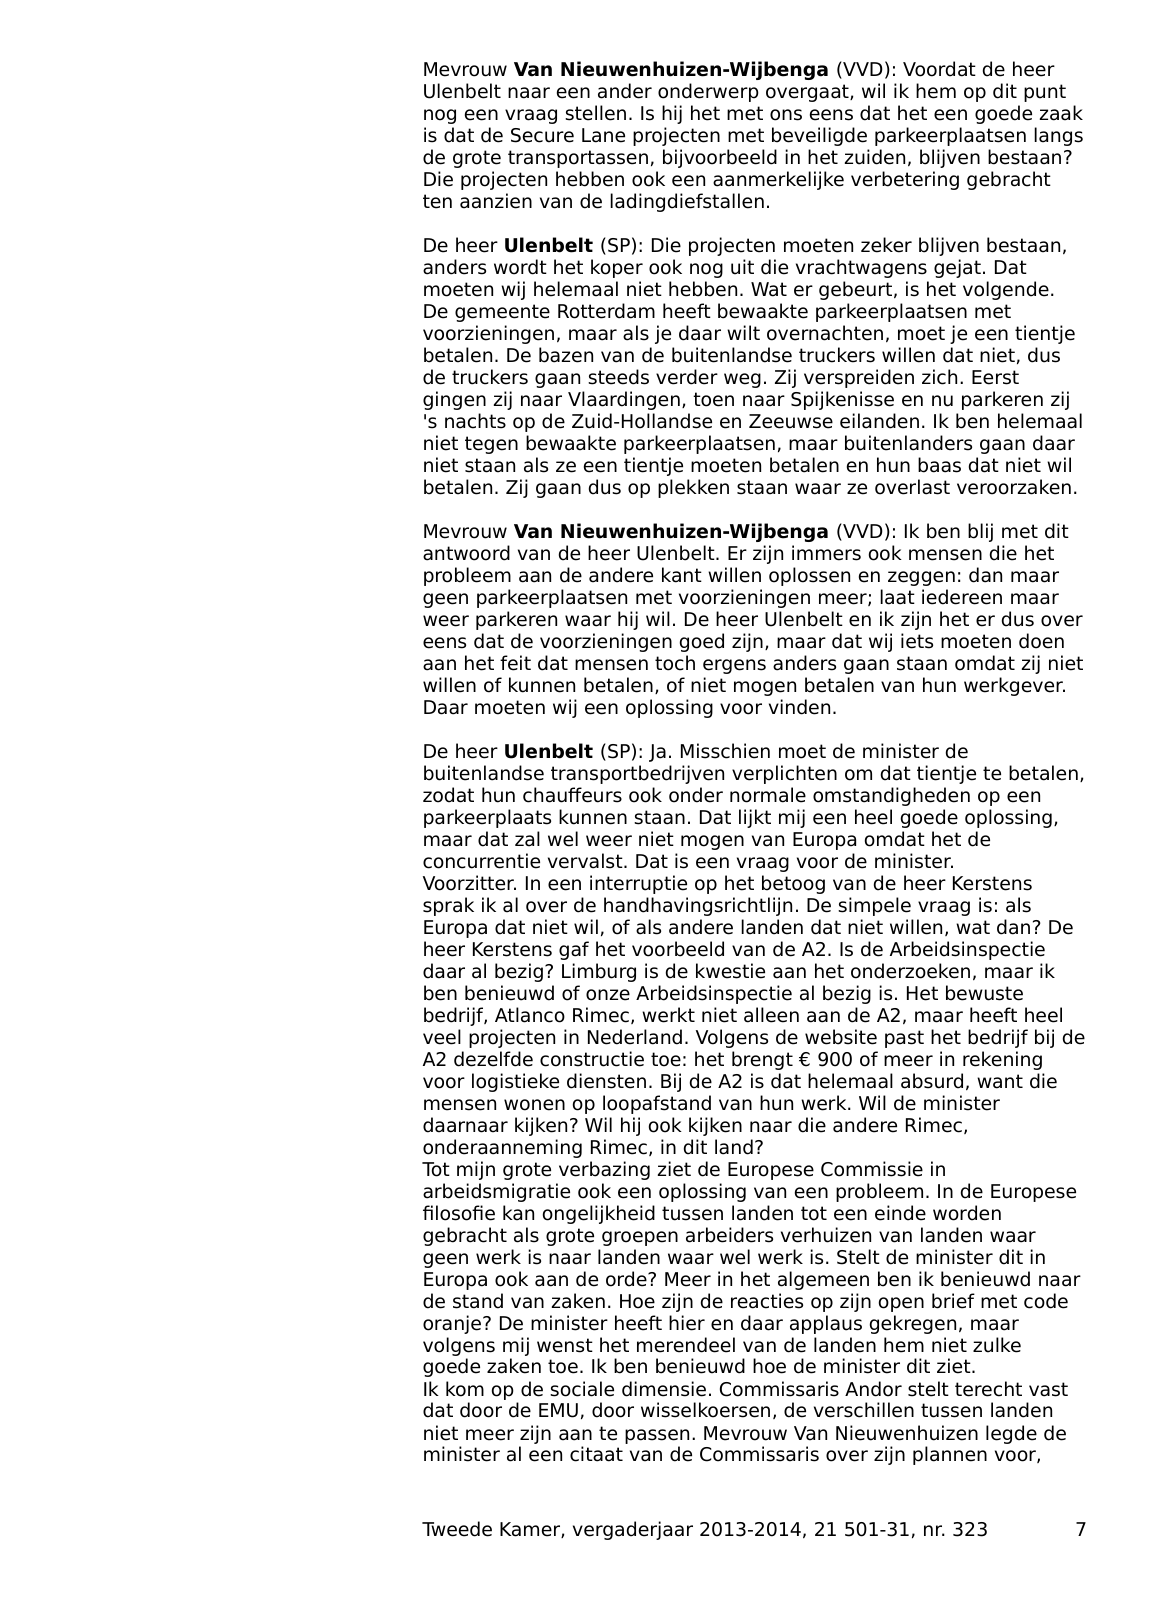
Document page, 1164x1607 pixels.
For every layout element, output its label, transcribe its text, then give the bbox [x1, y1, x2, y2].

text Ik kom op de sociale dimensie. Commissaris Andor stelt terecht vast dat door de EMU, door wisselkoersen, de verschillen tussen landen niet meer zijn aan te passen. Mevrouw Van Nieuwenhuizen legde de minister al een citaat van de Commissaris over zijn plannen voor, [422, 1378, 1087, 1466]
text De heer Ulenbelt (SP): Die projecten moeten zeker blijven bestaan, anders wordt het koper ook nog uit die vrachtwagens gejat. Dat moeten wij helemaal niet hebben. Wat er gebeurt, is het volgende. De gemeente Rotterdam heeft bewaakte parkeerplaatsen met voorzieningen, maar als je daar wilt overnachten, moet je een tientje betalen. De bazen van de buitenlandse truckers willen dat niet, dus de truckers gaan steeds verder weg. Zij verspreiden zich. Eerst gingen zij naar Vlaardingen, toen naar Spijkenisse en nu parkeren zij 's nachts op de Zuid-Hollandse en Zeeuwse eilanden. Ik ben helemaal niet tegen bewaakte parkeerplaatsen, maar buitenlanders gaan daar niet staan als ze een tientje moeten betalen en hun baas dat niet wil betalen. Zij gaan dus op plekken staan waar ze overlast veroorzaken. [422, 235, 1087, 499]
text Mevrouw Van Nieuwenhuizen-Wijbenga (VVD): Ik ben blij met dit antwoord van de heer Ulenbelt. Er zijn immers ook mensen die het probleem aan de andere kant willen oplossen en zeggen: dan maar geen parkeerplaatsen met voorzieningen meer; laat iedereen maar weer parkeren waar hij wil. De heer Ulenbelt en ik zijn het er dus over eens dat de voorzieningen goed zijn, maar dat wij iets moeten doen aan het feit dat mensen toch ergens anders gaan staan omdat zij niet willen of kunnen betalen, of niet mogen betalen van hun werkgever. Daar moeten wij een oplossing voor vinden. [422, 521, 1087, 719]
text Tot mijn grote verbazing ziet de Europese Commissie in arbeidsmigratie ook een oplossing van een probleem. In de Europese filosofie kan ongelijkheid tussen landen tot een einde worden gebracht als grote groepen arbeiders verhuizen van landen waar geen werk is naar landen waar wel werk is. Stelt de minister dit in Europa ook aan de orde? Meer in het algemeen ben ik benieuwd naar de stand van zaken. Hoe zijn de reacties op zijn open brief met code oranje? De minister heeft hier en daar applaus gekregen, maar volgens mij wenst het merendeel van de landen hem niet zulke goede zaken toe. Ik ben benieuwd hoe de minister dit ziet. [422, 1159, 1087, 1378]
text Mevrouw Van Nieuwenhuizen-Wijbenga (VVD): Voordat de heer Ulenbelt naar een ander onderwerp overgaat, wil ik hem op dit punt nog een vraag stellen. Is hij het met ons eens dat het een goede zaak is dat de Secure Lane projecten met beveiligde parkeerplaatsen langs de grote transportassen, bijvoorbeeld in het zuiden, blijven bestaan? Die projecten hebben ook een aanmerkelijke verbetering gebracht ten aanzien van de ladingdiefstallen. [422, 59, 1087, 213]
text De heer Ulenbelt (SP): Ja. Misschien moet de minister de buitenlandse transportbedrijven verplichten om dat tientje te betalen, zodat hun chauffeurs ook onder normale omstandigheden op een parkeerplaats kunnen staan. Dat lijkt mij een heel goede oplossing, maar dat zal wel weer niet mogen van Europa omdat het de concurrentie vervalst. Dat is een vraag voor de minister. [422, 741, 1087, 873]
text Voorzitter. In een interruptie op het betoog van de heer Kerstens sprak ik al over de handhavingsrichtlijn. De simpele vraag is: als Europa dat niet wil, of als andere landen dat niet willen, wat dan? De heer Kerstens gaf het voorbeeld van de A2. Is de Arbeidsinspectie daar al bezig? Limburg is de kwestie aan het onderzoeken, maar ik ben benieuwd of onze Arbeidsinspectie al bezig is. Het bewuste bedrijf, Atlanco Rimec, werkt niet alleen aan de A2, maar heeft heel veel projecten in Nederland. Volgens de website past het bedrijf bij de A2 dezelfde constructie toe: het brengt € 900 of meer in rekening voor logistieke diensten. Bij de A2 is dat helemaal absurd, want die mensen wonen op loopafstand van hun werk. Wil de minister daarnaar kijken? Wil hij ook kijken naar die andere Rimec, onderaanneming Rimec, in dit land? [422, 873, 1087, 1159]
